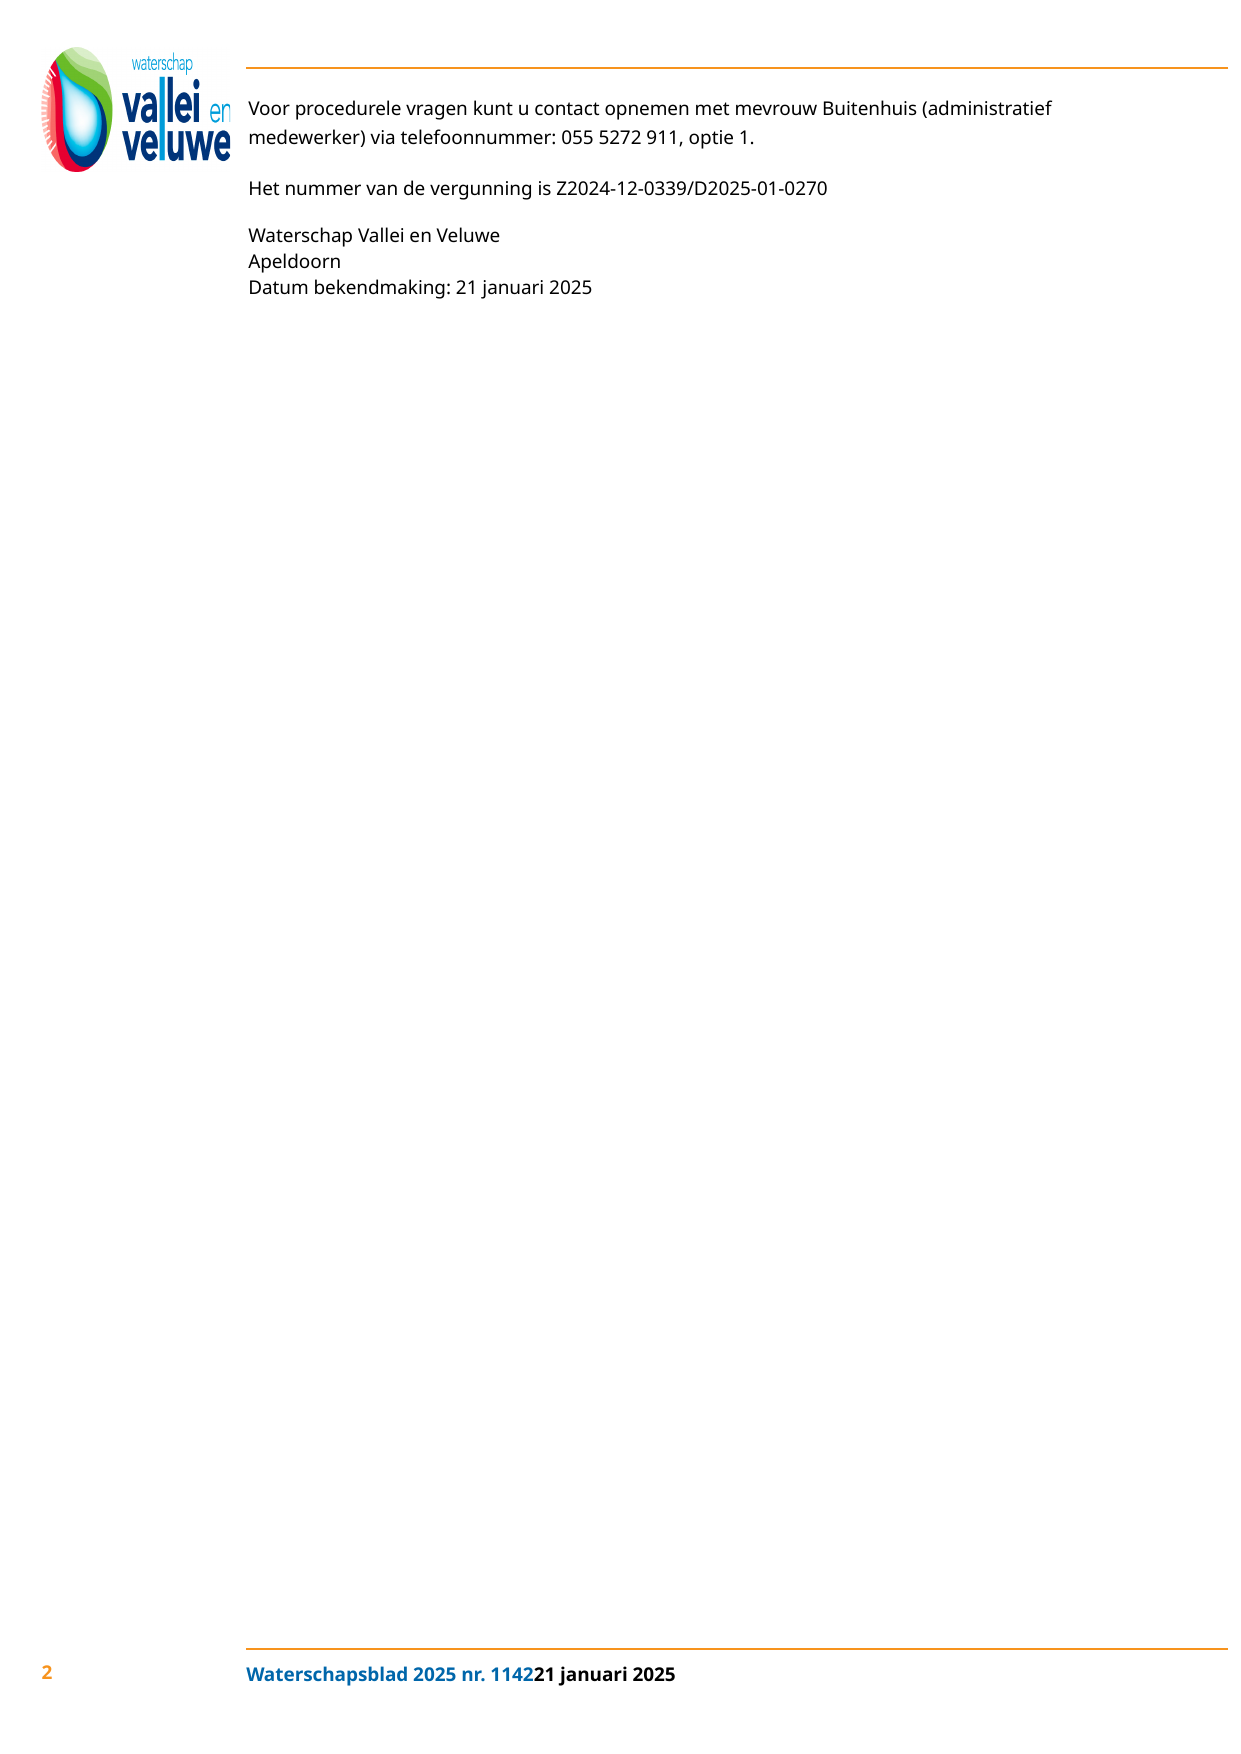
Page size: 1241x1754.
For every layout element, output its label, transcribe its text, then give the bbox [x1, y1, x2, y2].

text Waterschap Vallei en Veluwe [248, 223, 1152, 248]
text Het nummer van de vergunning is Z2024-12-0339/D2025-01-0270 [248, 175, 1152, 201]
text Datum bekendmaking: 21 januari 2025 [248, 274, 1152, 300]
text Apeldoorn [248, 248, 1152, 274]
picture [41, 47, 231, 172]
text Voor procedurele vragen kunt u contact opnemen met mevrouw Buitenhuis (administratief medewerker) via telefoonnummer: 055 5272 911, optie 1. [248, 95, 1152, 150]
